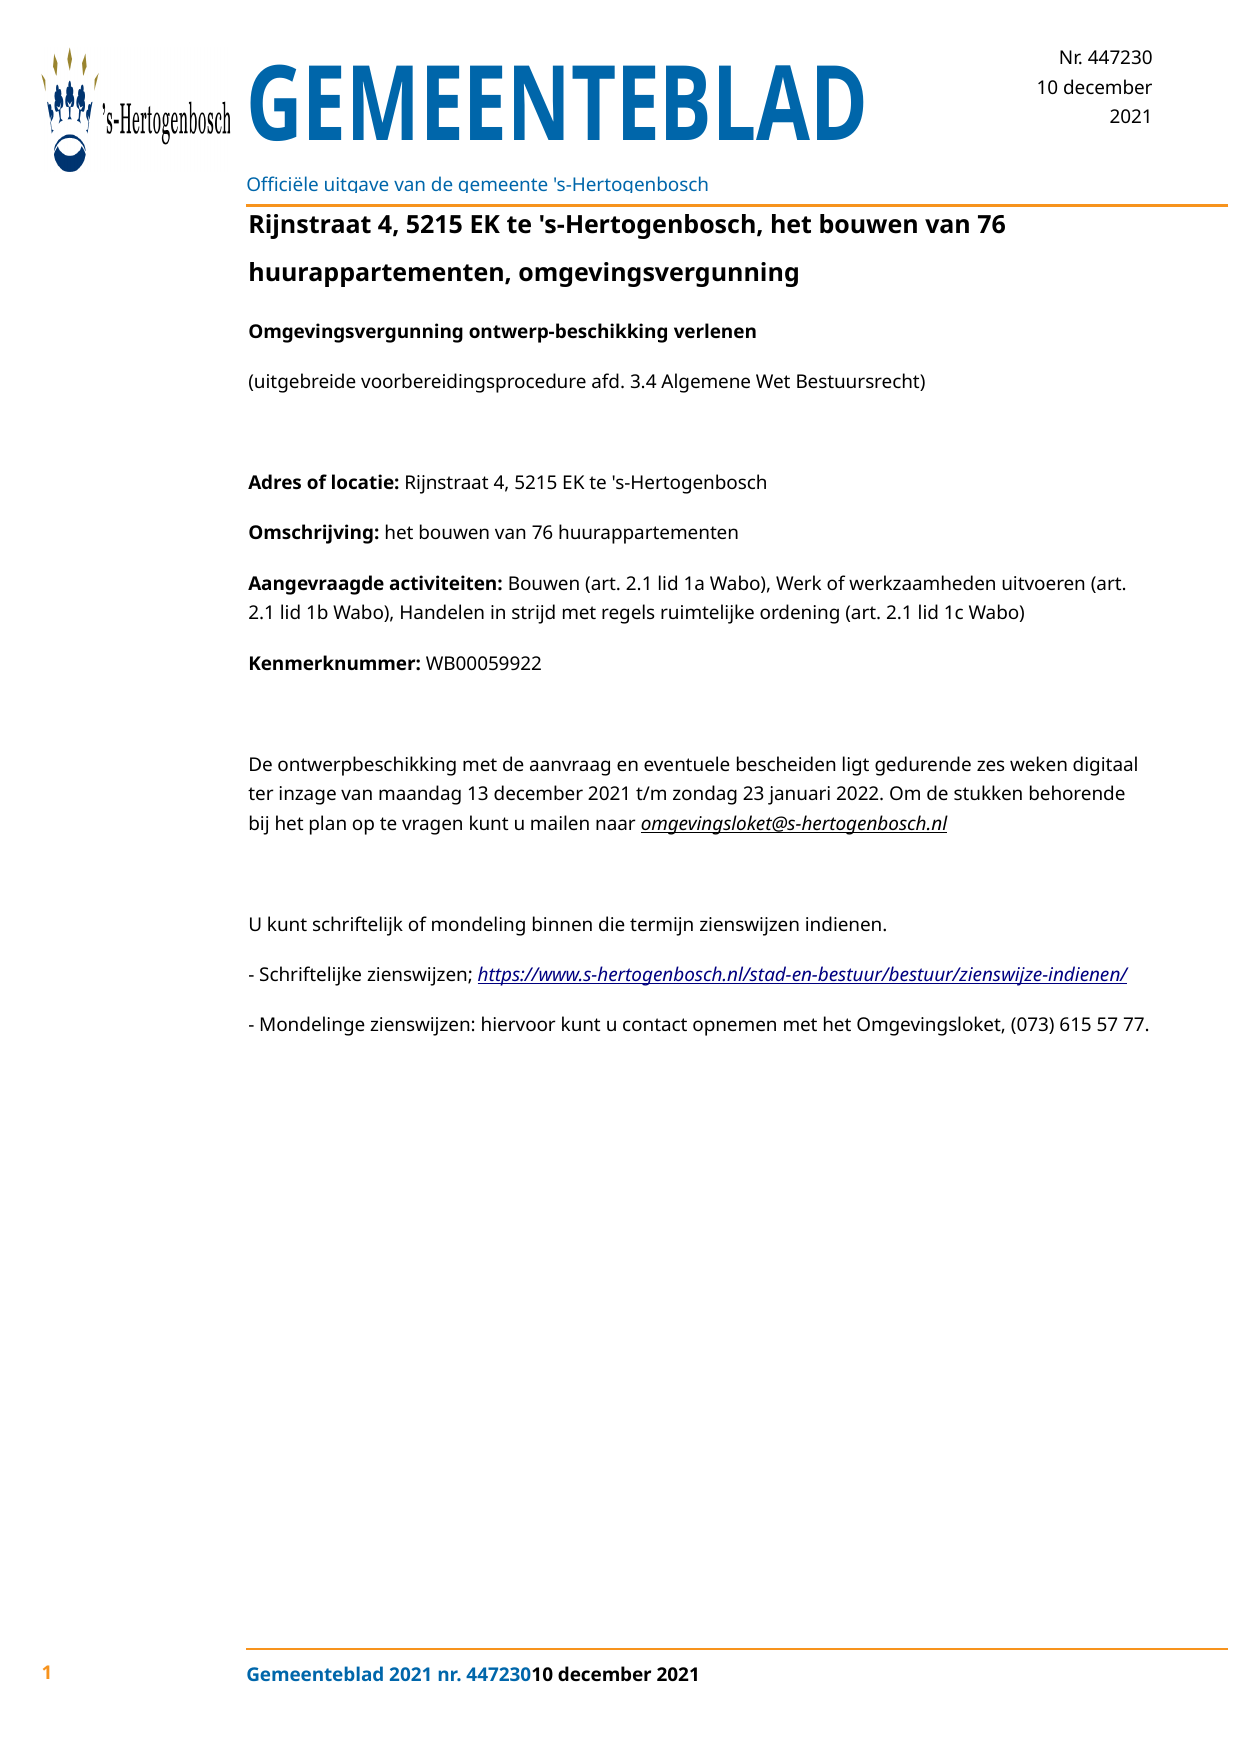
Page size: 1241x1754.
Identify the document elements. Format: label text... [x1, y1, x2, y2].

text - Schriftelijke zienswijzen; https://www.s-hertogenbosch.nl/stad-en-bestuur/bestuur/zienswijze-indienen/ [248, 961, 1152, 987]
text Aangevraagde activiteiten: Bouwen (art. 2.1 lid 1a Wabo), Werk of werkzaamheden uitvoeren (art. 2.1 lid 1b Wabo), Handelen in strijd met regels ruimtelijke ordening (art. 2.1 lid 1c Wabo) [248, 570, 1152, 625]
text Omgevingsvergunning ontwerp-beschikking verlenen [248, 318, 1152, 344]
text De ontwerpbeschikking met de aanvraag en eventuele bescheiden ligt gedurende zes weken digitaal ter inzage van maandag 13 december 2021 t/m zondag 23 januari 2022. Om de stukken behorende bij het plan op te vragen kunt u mailen naar omgevingsloket@s-hertogenbosch.nl [248, 751, 1152, 836]
text U kunt schriftelijk of mondeling binnen die termijn zienswijzen indienen. [248, 911, 1152, 937]
text (uitgebreide voorbereidingsprocedure afd. 3.4 Algemene Wet Bestuursrecht) [248, 368, 1152, 394]
picture [41, 47, 231, 172]
text Omschrijving: het bouwen van 76 huurappartementen [248, 519, 1152, 545]
text Kenmerknummer: WB00059922 [248, 650, 1152, 676]
text Adres of locatie: Rijnstraat 4, 5215 EK te 's-Hertogenbosch [248, 469, 1152, 495]
text Rijnstraat 4, 5215 EK te 's-Hertogenbosch, het bouwen van 76 huurappartementen, omgevingsvergunning [248, 207, 1152, 288]
text - Mondelinge zienswijzen: hiervoor kunt u contact opnemen met het Omgevingsloket, (073) 615 57 77. [248, 1012, 1152, 1037]
